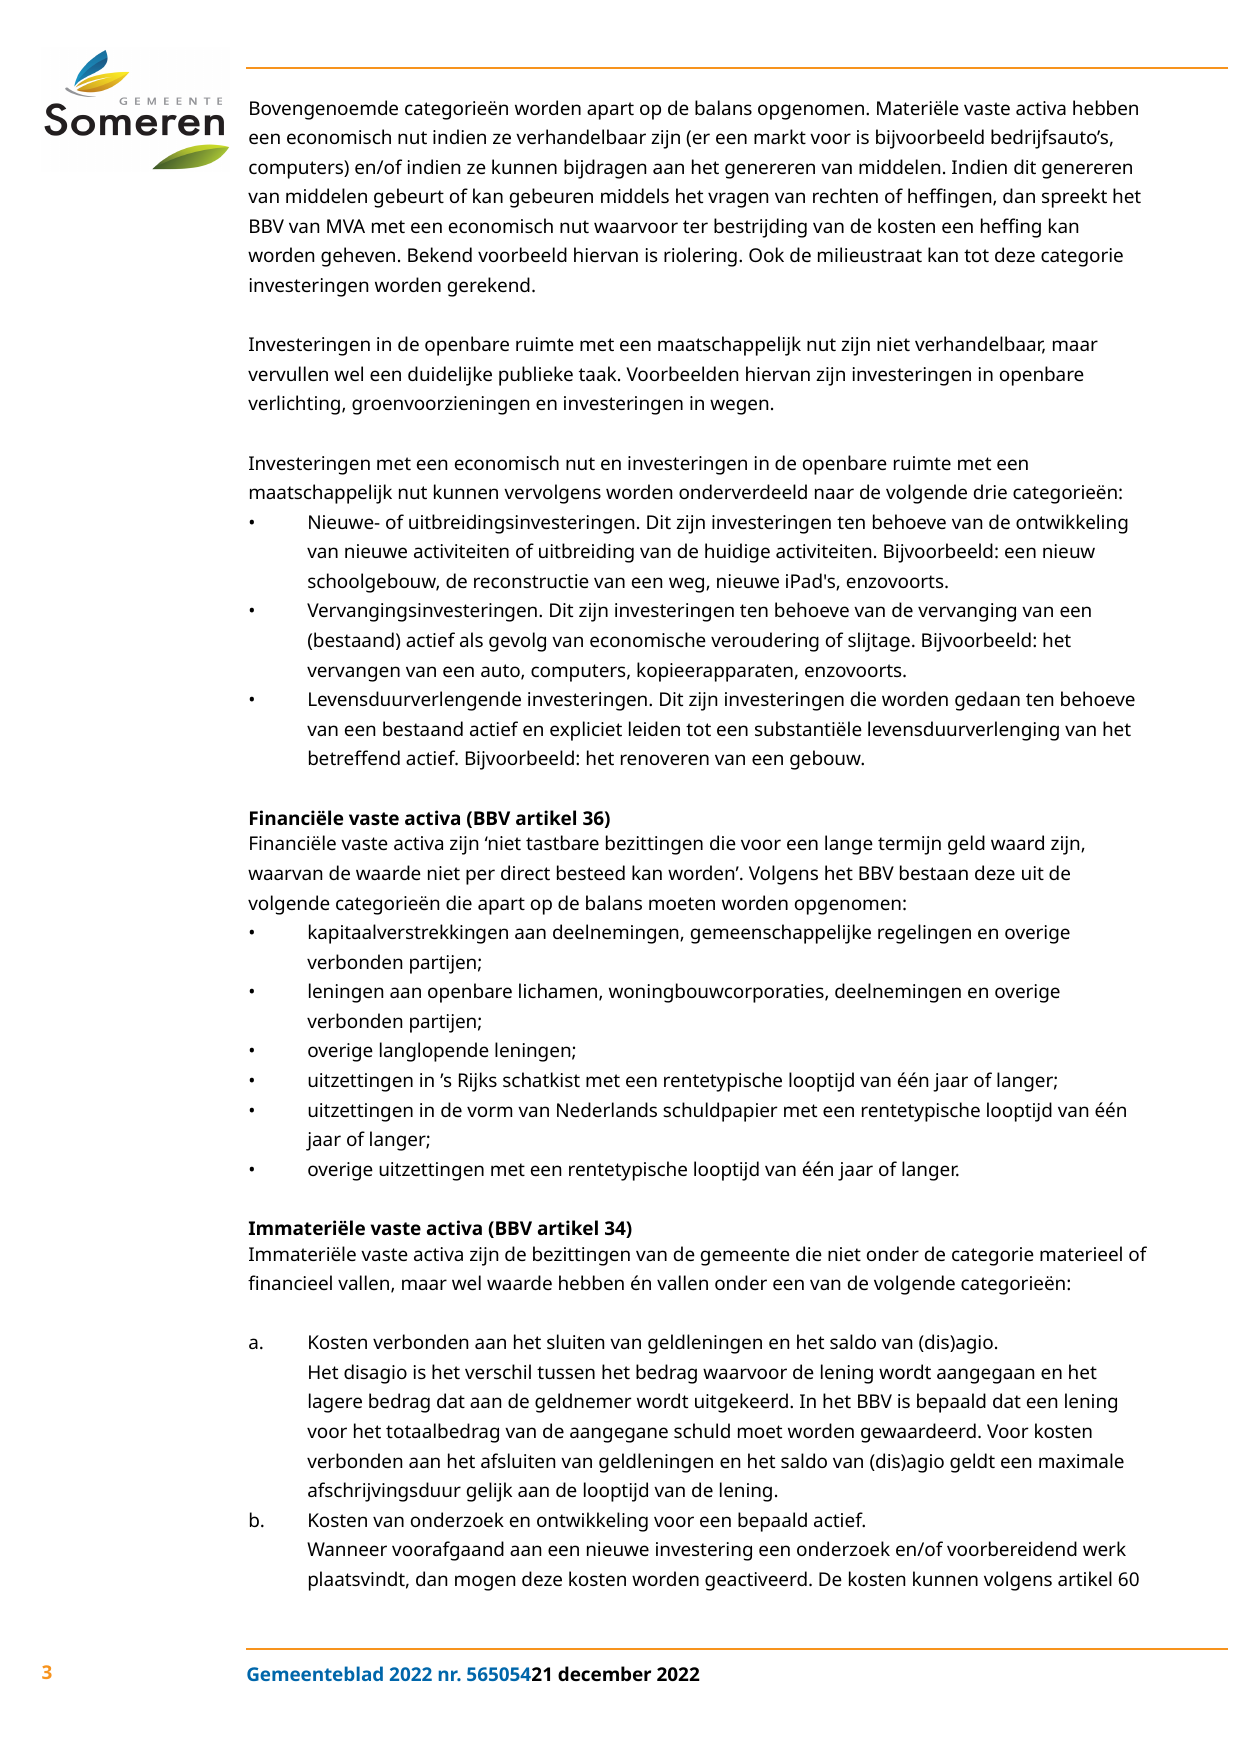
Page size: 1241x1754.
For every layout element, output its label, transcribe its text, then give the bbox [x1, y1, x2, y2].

picture [41, 47, 231, 172]
text Investeringen in de openbare ruimte met een maatschappelijk nut zijn niet verhandelbaar, maar vervullen wel een duidelijke publieke taak. Voorbeelden hiervan zijn investeringen in openbare verlichting, groenvoorzieningen en investeringen in wegen. [248, 331, 1152, 416]
list Het disagio is het verschil tussen het bedrag waarvoor de lening wordt aangegaan en het lagere bedrag dat aan de geldnemer wordt uitgekeerd. In het BBV is bepaald dat een lening voor het totaalbedrag van de aangegane schuld moet worden gewaardeerd. Voor kosten verbonden aan het afsluiten van geldleningen en het saldo van (dis)agio geldt een maximale afschrijvingsduur gelijk aan de looptijd van de lening. [248, 1359, 1152, 1503]
list Nieuwe- of uitbreidingsinvesteringen. Dit zijn investeringen ten behoeve van de ontwikkeling van nieuwe activiteiten of uitbreiding van de huidige activiteiten. Bijvoorbeeld: een nieuw schoolgebouw, de reconstructie van een weg, nieuwe iPad's, enzovoorts. [248, 509, 1152, 594]
list Vervangingsinvesteringen. Dit zijn investeringen ten behoeve van de vervanging van een (bestaand) actief als gevolg van economische veroudering of slijtage. Bijvoorbeeld: het vervangen van een auto, computers, kopieerapparaten, enzovoorts. [248, 598, 1152, 683]
list Levensduurverlengende investeringen. Dit zijn investeringen die worden gedaan ten behoeve van een bestaand actief en expliciet leiden tot een substantiële levensduurverlenging van het betreffend actief. Bijvoorbeeld: het renoveren van een gebouw. [248, 686, 1152, 771]
list Kosten van onderzoek en ontwikkeling voor een bepaald actief. [248, 1507, 1152, 1533]
list Wanneer voorafgaand aan een nieuwe investering een onderzoek en/of voorbereidend werk plaatsvindt, dan mogen deze kosten worden geactiveerd. De kosten kunnen volgens artikel 60 [248, 1537, 1152, 1592]
list Kosten verbonden aan het sluiten van geldleningen en het saldo van (dis)agio. [248, 1329, 1152, 1355]
text Financiële vaste activa zijn ‘niet tastbare bezittingen die voor een lange termijn geld waard zijn, waarvan de waarde niet per direct besteed kan worden’. Volgens het BBV bestaan deze uit de volgende categorieën die apart op de balans moeten worden opgenomen: [248, 831, 1152, 915]
list kapitaalverstrekkingen aan deelnemingen, gemeenschappelijke regelingen en overige verbonden partijen; [248, 919, 1152, 974]
text Immateriële vaste activa zijn de bezittingen van de gemeente die niet onder de categorie materieel of financieel vallen, maar wel waarde hebben én vallen onder een van de volgende categorieën: [248, 1241, 1152, 1296]
text Immateriële vaste activa (BBV artikel 34) [248, 1215, 1152, 1241]
text Investeringen met een economisch nut en investeringen in de openbare ruimte met een maatschappelijk nut kunnen vervolgens worden onderverdeeld naar de volgende drie categorieën: [248, 450, 1152, 505]
text Financiële vaste activa (BBV artikel 36) [248, 805, 1152, 831]
list uitzettingen in ’s Rijks schatkist met een rentetypische looptijd van één jaar of langer; [248, 1067, 1152, 1093]
text Bovengenoemde categorieën worden apart op de balans opgenomen. Materiële vaste activa hebben een economisch nut indien ze verhandelbaar zijn (er een markt voor is bijvoorbeeld bedrijfsauto’s, computers) en/of indien ze kunnen bijdragen aan het genereren van middelen. Indien dit genereren van middelen gebeurt of kan gebeuren middels het vragen van rechten of heffingen, dan spreekt het BBV van MVA met een economisch nut waarvoor ter bestrijding van de kosten een heffing kan worden geheven. Bekend voorbeeld hiervan is riolering. Ook de milieustraat kan tot deze categorie investeringen worden gerekend. [248, 95, 1152, 298]
list overige langlopende leningen; [248, 1038, 1152, 1063]
list uitzettingen in de vorm van Nederlands schuldpapier met een rentetypische looptijd van één jaar of langer; [248, 1097, 1152, 1152]
list overige uitzettingen met een rentetypische looptijd van één jaar of langer. [248, 1156, 1152, 1182]
list leningen aan openbare lichamen, woningbouwcorporaties, deelnemingen en overige verbonden partijen; [248, 978, 1152, 1034]
